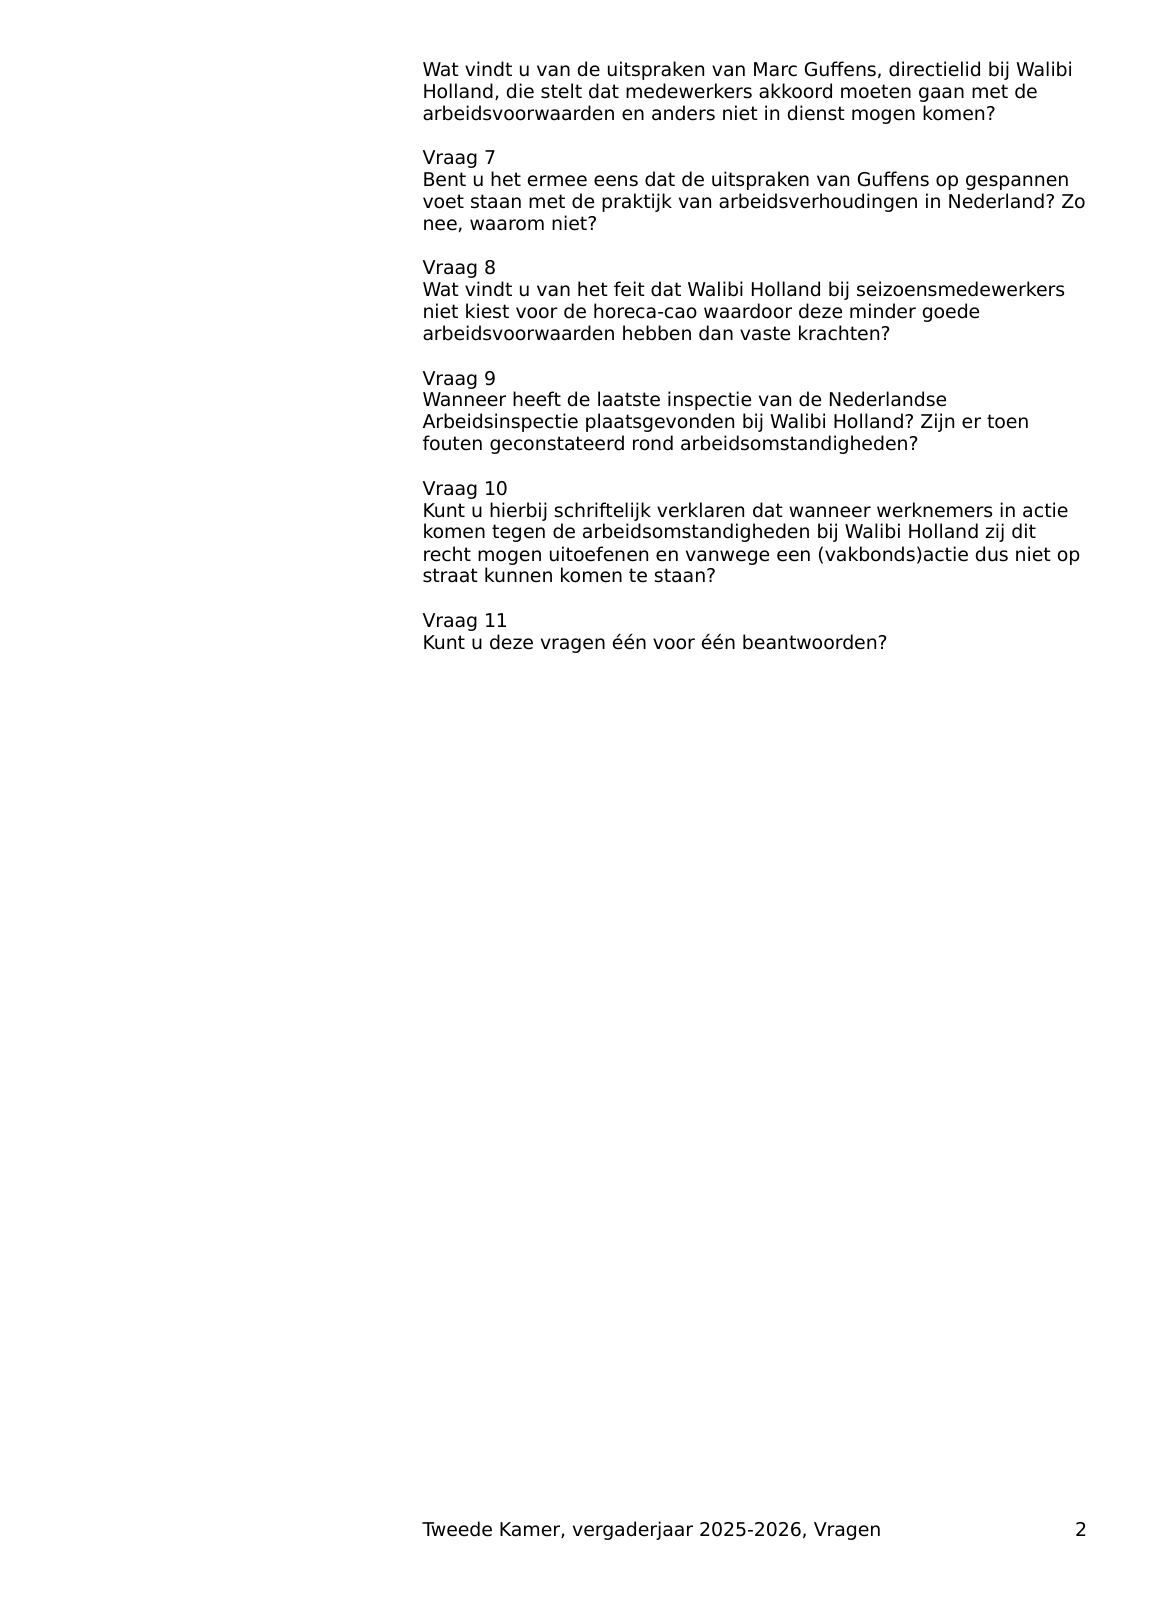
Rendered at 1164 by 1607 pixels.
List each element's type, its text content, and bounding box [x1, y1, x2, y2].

text Vraag 10 [422, 477, 1087, 499]
text Wat vindt u van de uitspraken van Marc Guffens, directielid bij Walibi Holland, die stelt dat medewerkers akkoord moeten gaan met de arbeidsvoorwaarden en anders niet in dienst mogen komen? [422, 59, 1087, 125]
text Wanneer heeft de laatste inspectie van de Nederlandse Arbeidsinspectie plaatsgevonden bij Walibi Holland? Zijn er toen fouten geconstateerd rond arbeidsomstandigheden? [422, 389, 1087, 455]
text Vraag 8 [422, 257, 1087, 279]
text Bent u het ermee eens dat de uitspraken van Guffens op gespannen voet staan met de praktijk van arbeidsverhoudingen in Nederland? Zo nee, waarom niet? [422, 169, 1087, 235]
text Wat vindt u van het feit dat Walibi Holland bij seizoensmedewerkers niet kiest voor de horeca-cao waardoor deze minder goede arbeidsvoorwaarden hebben dan vaste krachten? [422, 279, 1087, 345]
text Vraag 11 [422, 609, 1087, 632]
text Vraag 7 [422, 147, 1087, 169]
text Kunt u hierbij schriftelijk verklaren dat wanneer werknemers in actie komen tegen de arbeidsomstandigheden bij Walibi Holland zij dit recht mogen uitoefenen en vanwege een (vakbonds)actie dus niet op straat kunnen komen te staan? [422, 499, 1087, 587]
text Vraag 9 [422, 367, 1087, 389]
text Kunt u deze vragen één voor één beantwoorden? [422, 632, 1087, 653]
